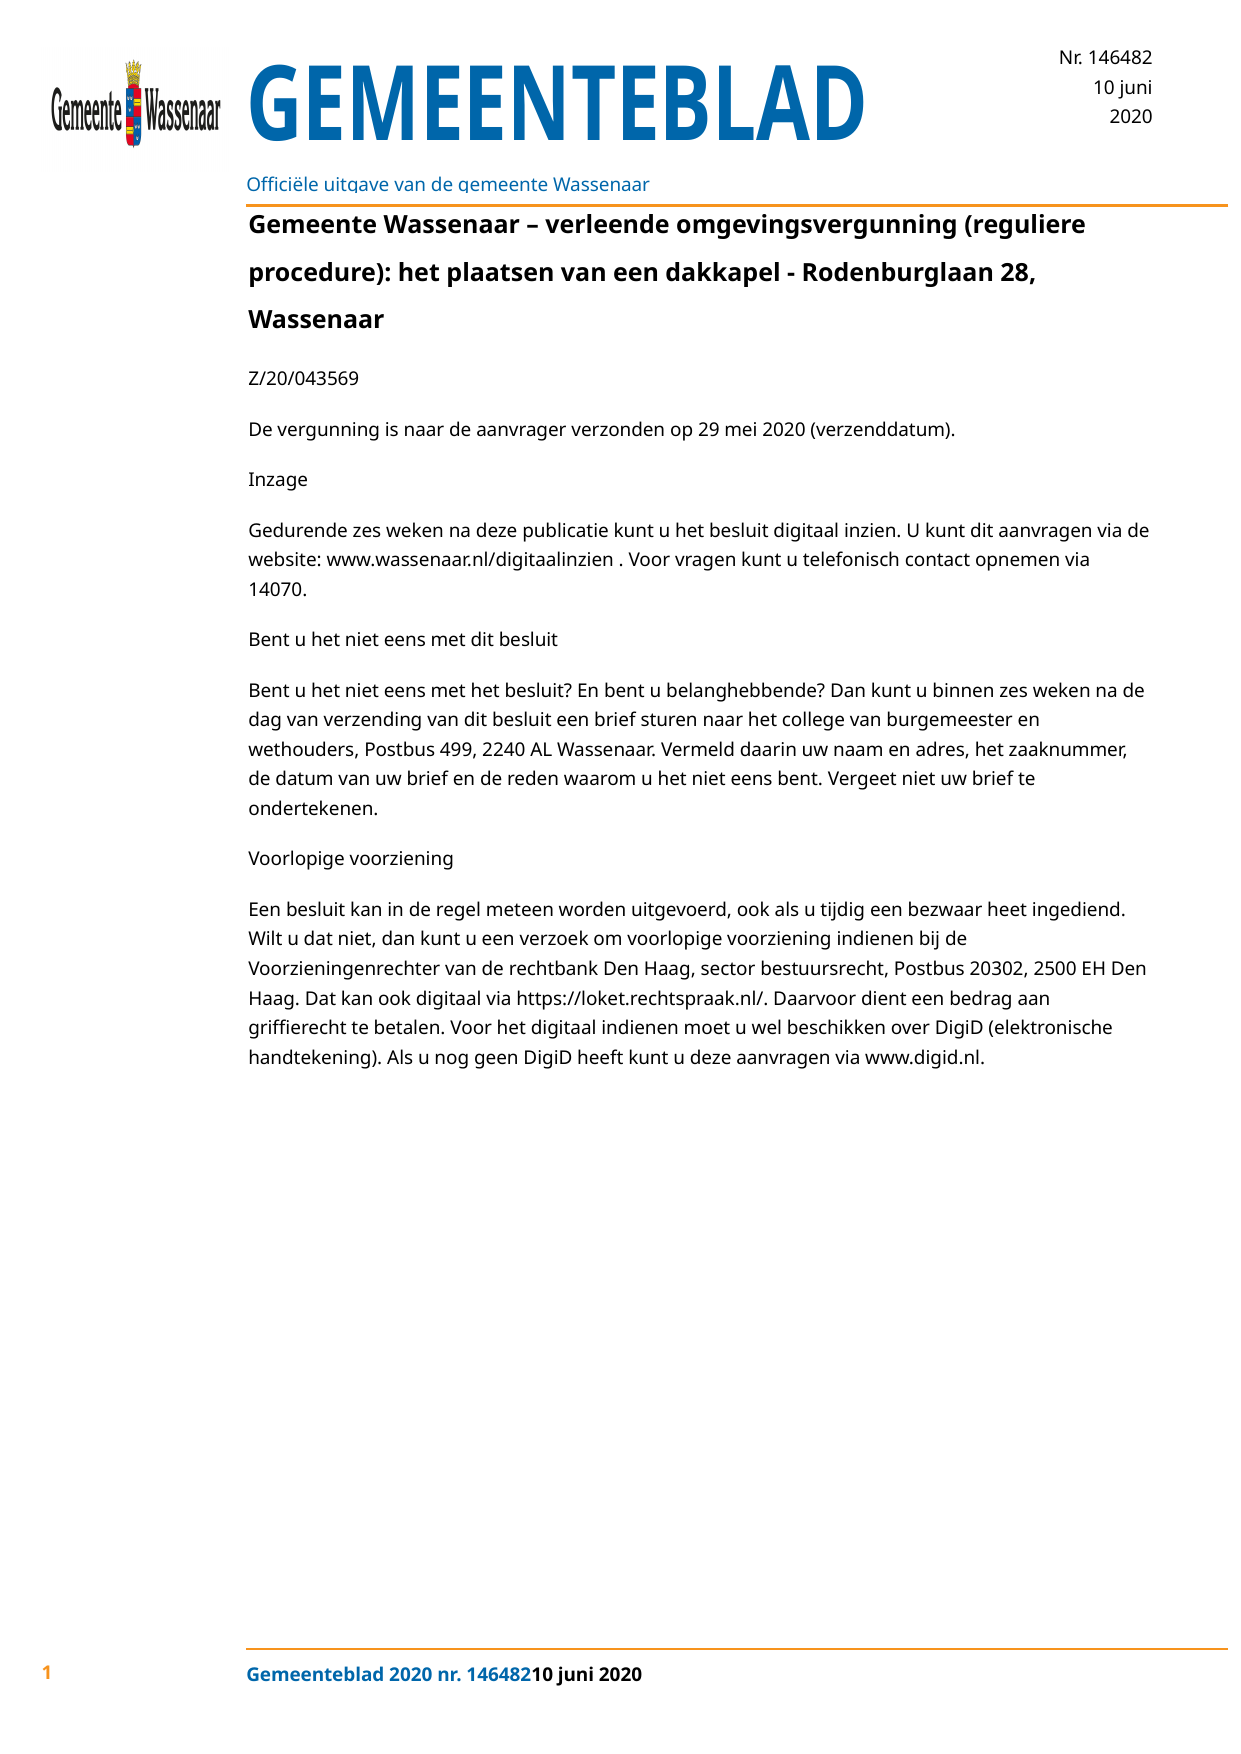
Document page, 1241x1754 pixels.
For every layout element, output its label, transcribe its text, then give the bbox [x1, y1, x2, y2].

text Voorlopige voorziening [248, 846, 1152, 871]
text Inzage [248, 466, 1152, 492]
text Gemeente Wassenaar – verleende omgevingsvergunning (reguliere procedure): het plaatsen van een dakkapel - Rodenburglaan 28, Wassenaar [248, 207, 1152, 336]
text Gedurende zes weken na deze publicatie kunt u het besluit digitaal inzien. U kunt dit aanvragen via de website: www.wassenaar.nl/digitaalinzien . Voor vragen kunt u telefonisch contact opnemen via 14070. [248, 517, 1152, 602]
text Bent u het niet eens met het besluit? En bent u belanghebbende? Dan kunt u binnen zes weken na de dag van verzending van dit besluit een brief sturen naar het college van burgemeester en wethouders, Postbus 499, 2240 AL Wassenaar. Vermeld daarin uw naam en adres, het zaaknummer, de datum van uw brief en de reden waarom u het niet eens bent. Vergeet niet uw brief te ondertekenen. [248, 677, 1152, 821]
text Z/20/043569 [248, 366, 1152, 391]
picture [41, 47, 231, 172]
text Een besluit kan in de regel meteen worden uitgevoerd, ook als u tijdig een bezwaar heet ingediend. Wilt u dat niet, dan kunt u een verzoek om voorlopige voorziening indienen bij de Voorzieningenrechter van de rechtbank Den Haag, sector bestuursrecht, Postbus 20302, 2500 EH Den Haag. Dat kan ook digitaal via https://loket.rechtspraak.nl/. Daarvoor dient een bedrag aan griffierecht te betalen. Voor het digitaal indienen moet u wel beschikken over DigiD (elektronische handtekening). Als u nog geen DigiD heeft kunt u deze aanvragen via www.digid.nl. [248, 896, 1152, 1069]
text De vergunning is naar de aanvrager verzonden op 29 mei 2020 (verzenddatum). [248, 416, 1152, 442]
text Bent u het niet eens met dit besluit [248, 626, 1152, 652]
